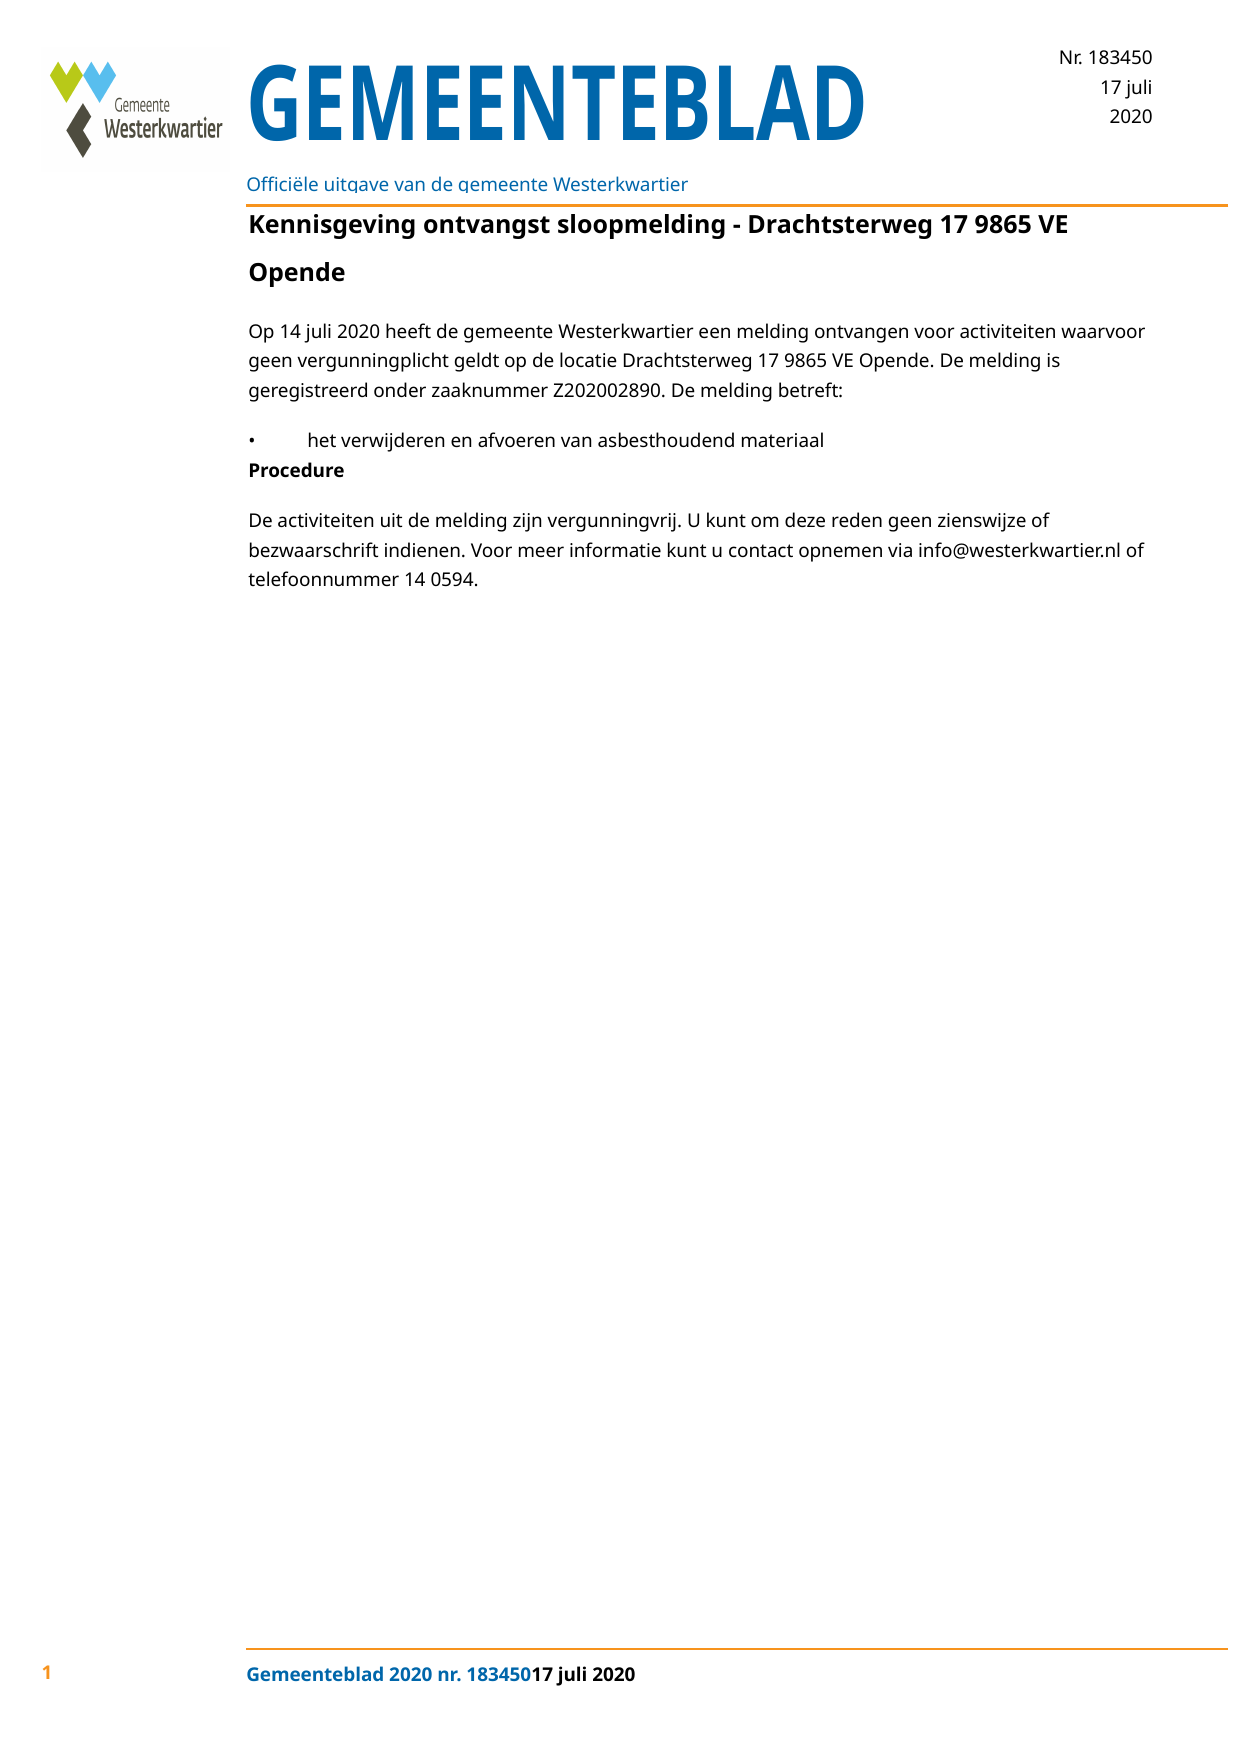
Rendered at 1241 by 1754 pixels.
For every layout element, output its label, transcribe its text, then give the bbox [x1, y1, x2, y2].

text Procedure [248, 457, 1152, 483]
picture [41, 47, 231, 172]
list het verwijderen en afvoeren van asbesthoudend materiaal [248, 427, 1152, 453]
text Kennisgeving ontvangst sloopmelding - Drachtsterweg 17 9865 VE Opende [248, 207, 1152, 288]
text De activiteiten uit de melding zijn vergunningvrij. U kunt om deze reden geen zienswijze of bezwaarschrift indienen. Voor meer informatie kunt u contact opnemen via info@westerkwartier.nl of telefoonnummer 14 0594. [248, 507, 1152, 592]
text Op 14 juli 2020 heeft de gemeente Westerkwartier een melding ontvangen voor activiteiten waarvoor geen vergunningplicht geldt op de locatie Drachtsterweg 17 9865 VE Opende. De melding is geregistreerd onder zaaknummer Z202002890. De melding betreft: [248, 318, 1152, 403]
